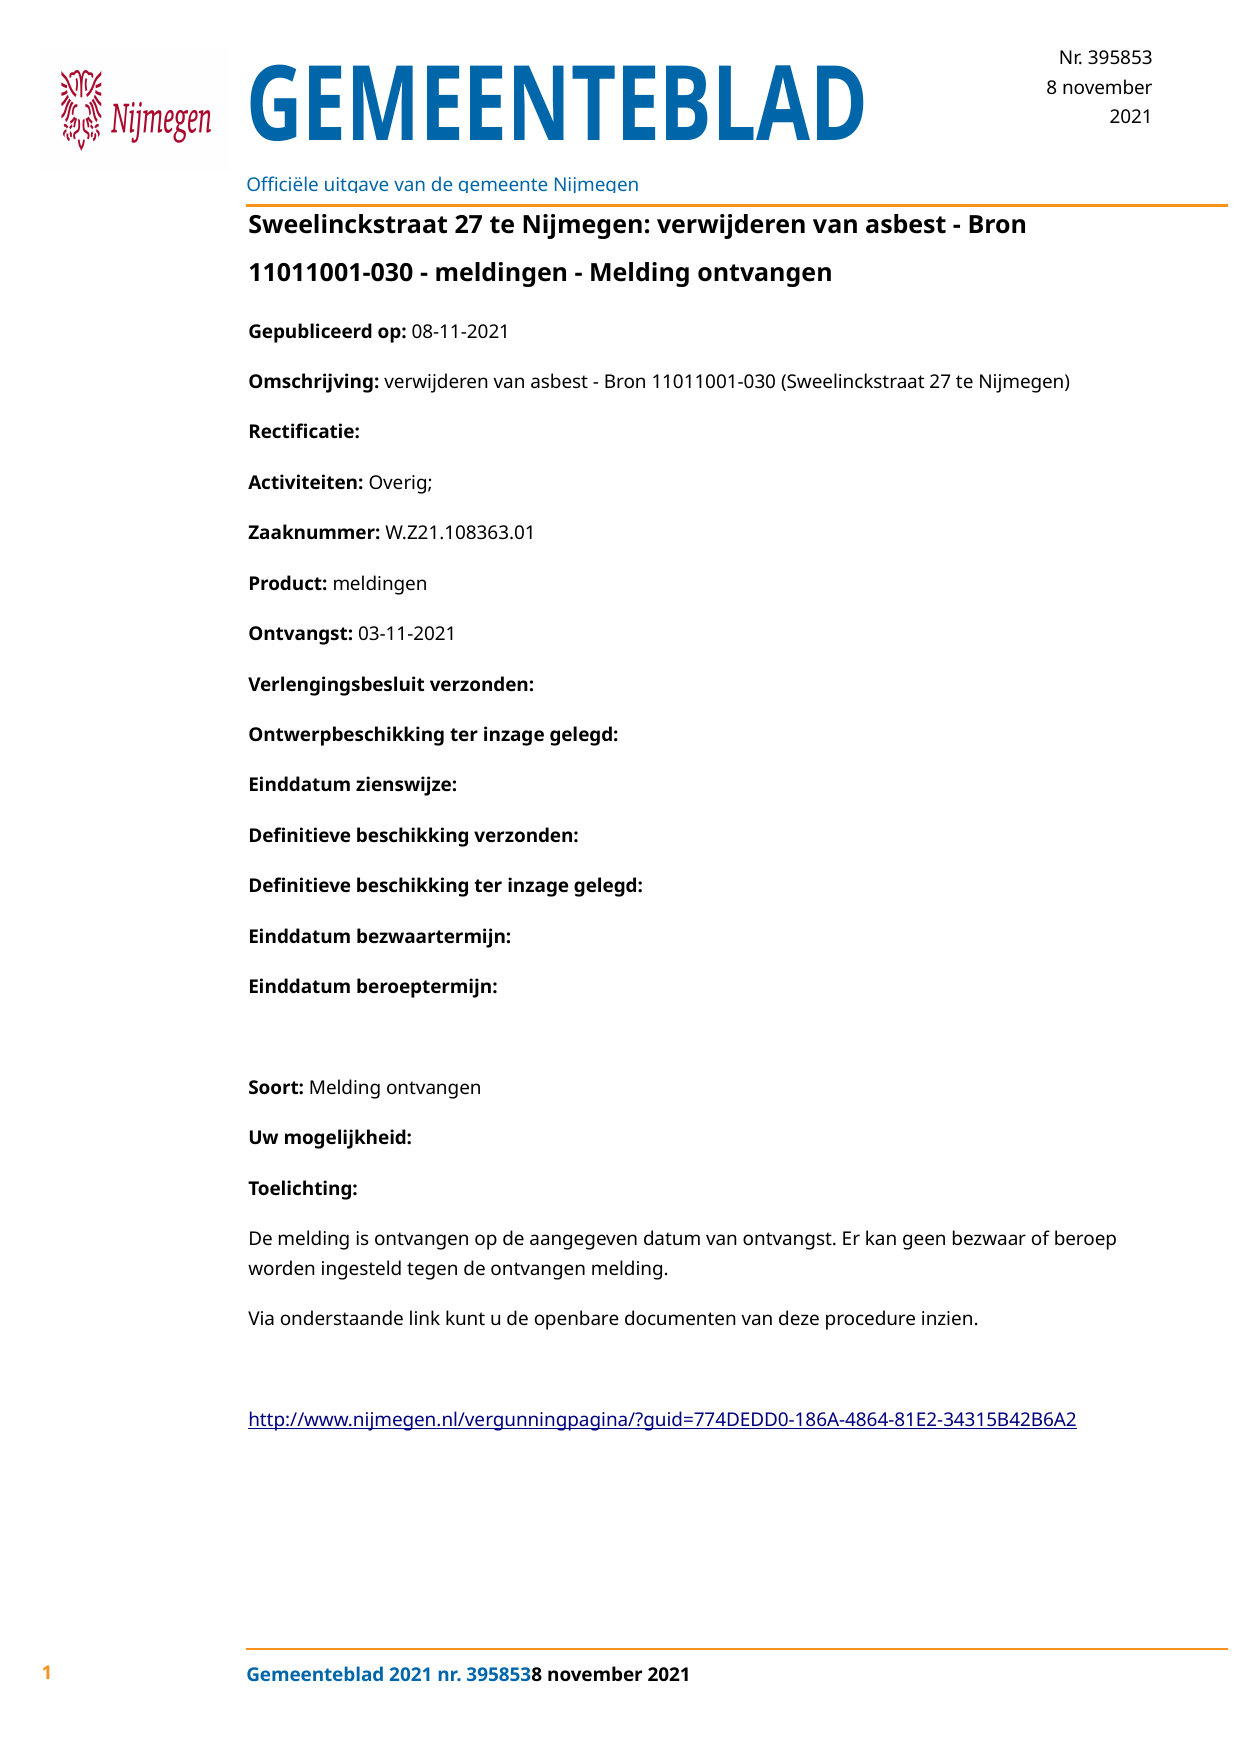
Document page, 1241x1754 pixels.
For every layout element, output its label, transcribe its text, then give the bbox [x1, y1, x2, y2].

text Activiteiten: Overig; [248, 469, 1152, 495]
text Product: meldingen [248, 570, 1152, 596]
text Gepubliceerd op: 08-11-2021 [248, 318, 1152, 344]
text Via onderstaande link kunt u de openbare documenten van deze procedure inzien. [248, 1305, 1152, 1331]
text Sweelinckstraat 27 te Nijmegen: verwijderen van asbest - Bron 11011001-030 - meldingen - Melding ontvangen [248, 207, 1152, 288]
text Ontwerpbeschikking ter inzage gelegd: [248, 721, 1152, 747]
picture [41, 47, 231, 172]
text http://www.nijmegen.nl/vergunningpagina/?guid=774DEDD0-186A-4864-81E2-34315B42B6A2 [248, 1406, 1152, 1432]
text Einddatum zienswijze: [248, 772, 1152, 797]
text Einddatum beroeptermijn: [248, 973, 1152, 999]
text Toelichting: [248, 1175, 1152, 1201]
text Omschrijving: verwijderen van asbest - Bron 11011001-030 (Sweelinckstraat 27 te Nijmegen) [248, 368, 1152, 394]
text De melding is ontvangen op de aangegeven datum van ontvangst. Er kan geen bezwaar of beroep worden ingesteld tegen de ontvangen melding. [248, 1225, 1152, 1281]
text Verlengingsbesluit verzonden: [248, 671, 1152, 697]
text Zaaknummer: W.Z21.108363.01 [248, 519, 1152, 545]
text Rectificatie: [248, 419, 1152, 444]
text Definitieve beschikking ter inzage gelegd: [248, 872, 1152, 898]
text Soort: Melding ontvangen [248, 1074, 1152, 1100]
text Einddatum bezwaartermijn: [248, 923, 1152, 949]
text Definitieve beschikking verzonden: [248, 822, 1152, 848]
text Uw mogelijkheid: [248, 1124, 1152, 1150]
text Ontvangst: 03-11-2021 [248, 620, 1152, 646]
